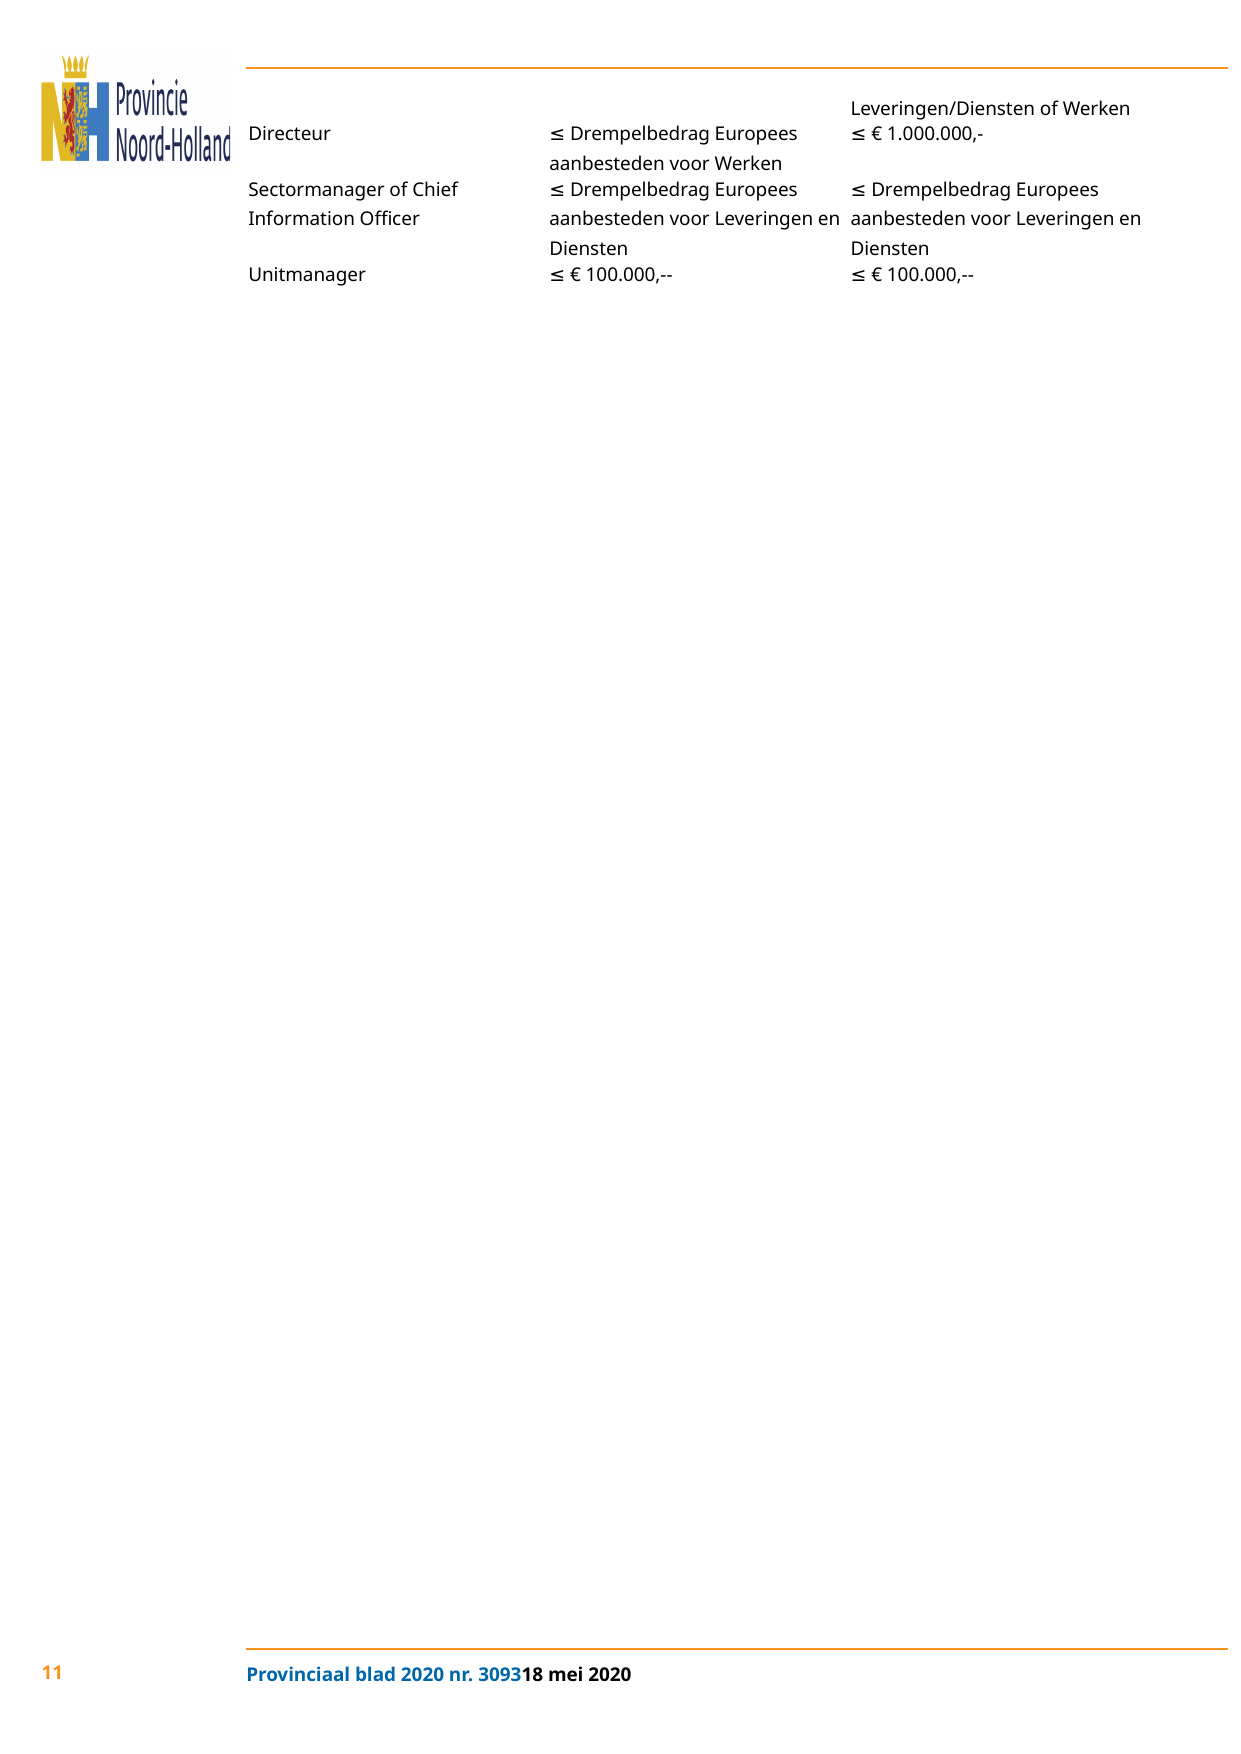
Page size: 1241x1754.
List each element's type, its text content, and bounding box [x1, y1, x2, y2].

table_cell ≤ € 100.000,-- [549, 261, 850, 286]
table_cell Unitmanager [248, 261, 549, 286]
table_cell ≤ Drempelbedrag Europees aanbesteden voor Leveringen en Diensten [850, 176, 1152, 261]
table_cell Directeur [248, 121, 549, 176]
table_header Leveringen/Diensten of Werken [850, 95, 1152, 121]
table_cell ≤ Drempelbedrag Europees aanbesteden voor Werken [549, 121, 850, 176]
table_cell ≤ € 1.000.000,- [850, 121, 1152, 176]
table_header [549, 95, 850, 121]
table_cell ≤ € 100.000,-- [850, 261, 1152, 286]
table_cell Sectormanager of Chief Information Officer [248, 176, 549, 261]
table_header [248, 95, 549, 121]
table_cell ≤ Drempelbedrag Europees aanbesteden voor Leveringen en Diensten [549, 176, 850, 261]
picture [41, 47, 231, 172]
